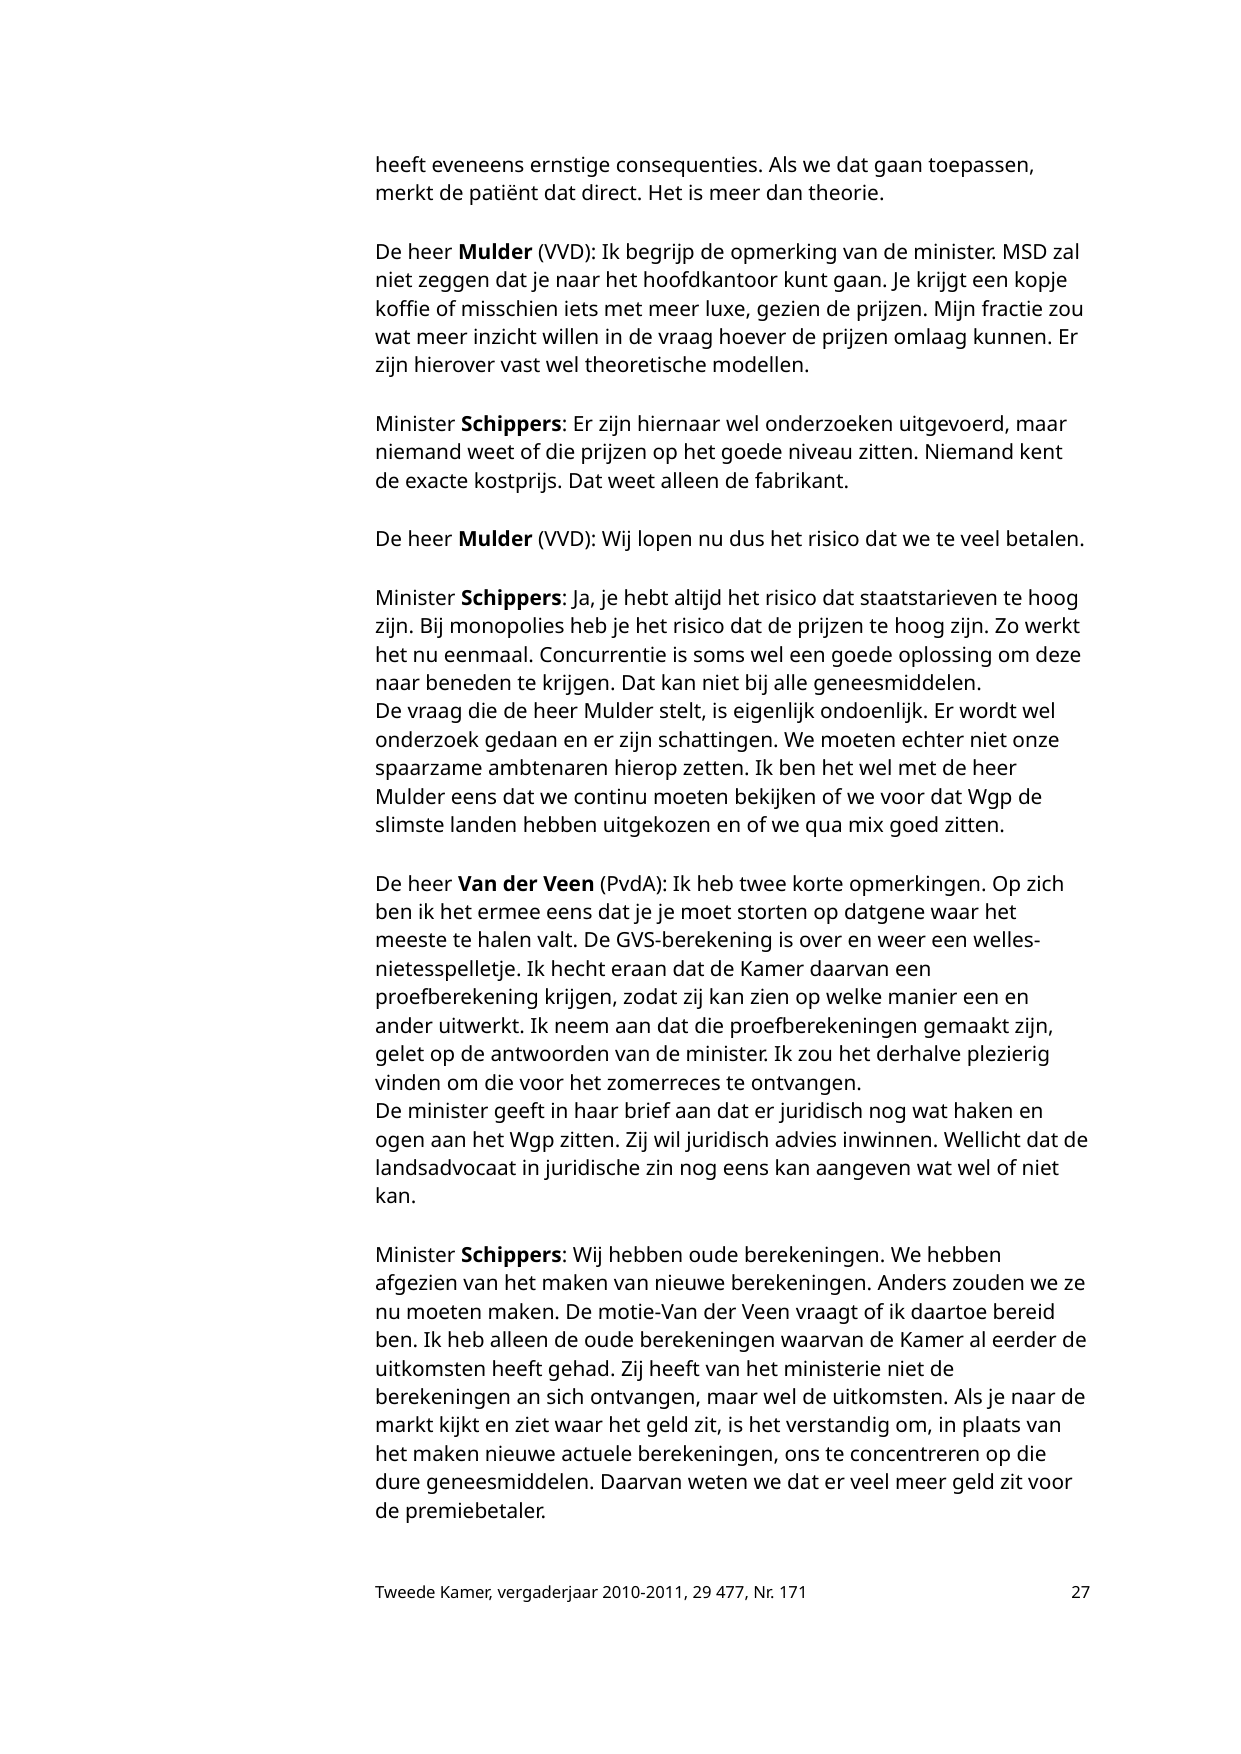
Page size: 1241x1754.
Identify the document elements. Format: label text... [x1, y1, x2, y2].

text De minister geeft in haar brief aan dat er juridisch nog wat haken en ogen aan het Wgp zitten. Zij wil juridisch advies inwinnen. Wellicht dat de landsadvocaat in juridische zin nog eens kan aangeven wat wel of niet kan. [375, 1096, 1090, 1210]
text De heer Van der Veen (PvdA): Ik heb twee korte opmerkingen. Op zich ben ik het ermee eens dat je je moet storten op datgene waar het meeste te halen valt. De GVS-berekening is over en weer een welles-nietesspelletje. Ik hecht eraan dat de Kamer daarvan een proefberekening krijgen, zodat zij kan zien op welke manier een en ander uitwerkt. Ik neem aan dat die proefberekeningen gemaakt zijn, gelet op de antwoorden van de minister. Ik zou het derhalve plezierig vinden om die voor het zomerreces te ontvangen. [375, 869, 1090, 1096]
text De heer Mulder (VVD): Ik begrijp de opmerking van de minister. MSD zal niet zeggen dat je naar het hoofdkantoor kunt gaan. Je krijgt een kopje koffie of misschien iets met meer luxe, gezien de prijzen. Mijn fractie zou wat meer inzicht willen in de vraag hoever de prijzen omlaag kunnen. Er zijn hierover vast wel theoretische modellen. [375, 237, 1090, 379]
text Minister Schippers: Ja, je hebt altijd het risico dat staatstarieven te hoog zijn. Bij monopolies heb je het risico dat de prijzen te hoog zijn. Zo werkt het nu eenmaal. Concurrentie is soms wel een goede oplossing om deze naar beneden te krijgen. Dat kan niet bij alle geneesmiddelen. [375, 583, 1090, 697]
text De vraag die de heer Mulder stelt, is eigenlijk ondoenlijk. Er wordt wel onderzoek gedaan en er zijn schattingen. We moeten echter niet onze spaarzame ambtenaren hierop zetten. Ik ben het wel met de heer Mulder eens dat we continu moeten bekijken of we voor dat Wgp de slimste landen hebben uitgekozen en of we qua mix goed zitten. [375, 697, 1090, 839]
text De heer Mulder (VVD): Wij lopen nu dus het risico dat we te veel betalen. [375, 524, 1090, 553]
text Minister Schippers: Er zijn hiernaar wel onderzoeken uitgevoerd, maar niemand weet of die prijzen op het goede niveau zitten. Niemand kent de exacte kostprijs. Dat weet alleen de fabrikant. [375, 409, 1090, 494]
text heeft eveneens ernstige consequenties. Als we dat gaan toepassen, merkt de patiënt dat direct. Het is meer dan theorie. [375, 150, 1090, 207]
text Minister Schippers: Wij hebben oude berekeningen. We hebben afgezien van het maken van nieuwe berekeningen. Anders zouden we ze nu moeten maken. De motie-Van der Veen vraagt of ik daartoe bereid ben. Ik heb alleen de oude berekeningen waarvan de Kamer al eerder de uitkomsten heeft gehad. Zij heeft van het ministerie niet de berekeningen an sich ontvangen, maar wel de uitkomsten. Als je naar de markt kijkt en ziet waar het geld zit, is het verstandig om, in plaats van het maken nieuwe actuele berekeningen, ons te concentreren op die dure geneesmiddelen. Daarvan weten we dat er veel meer geld zit voor de premiebetaler. [375, 1240, 1090, 1524]
